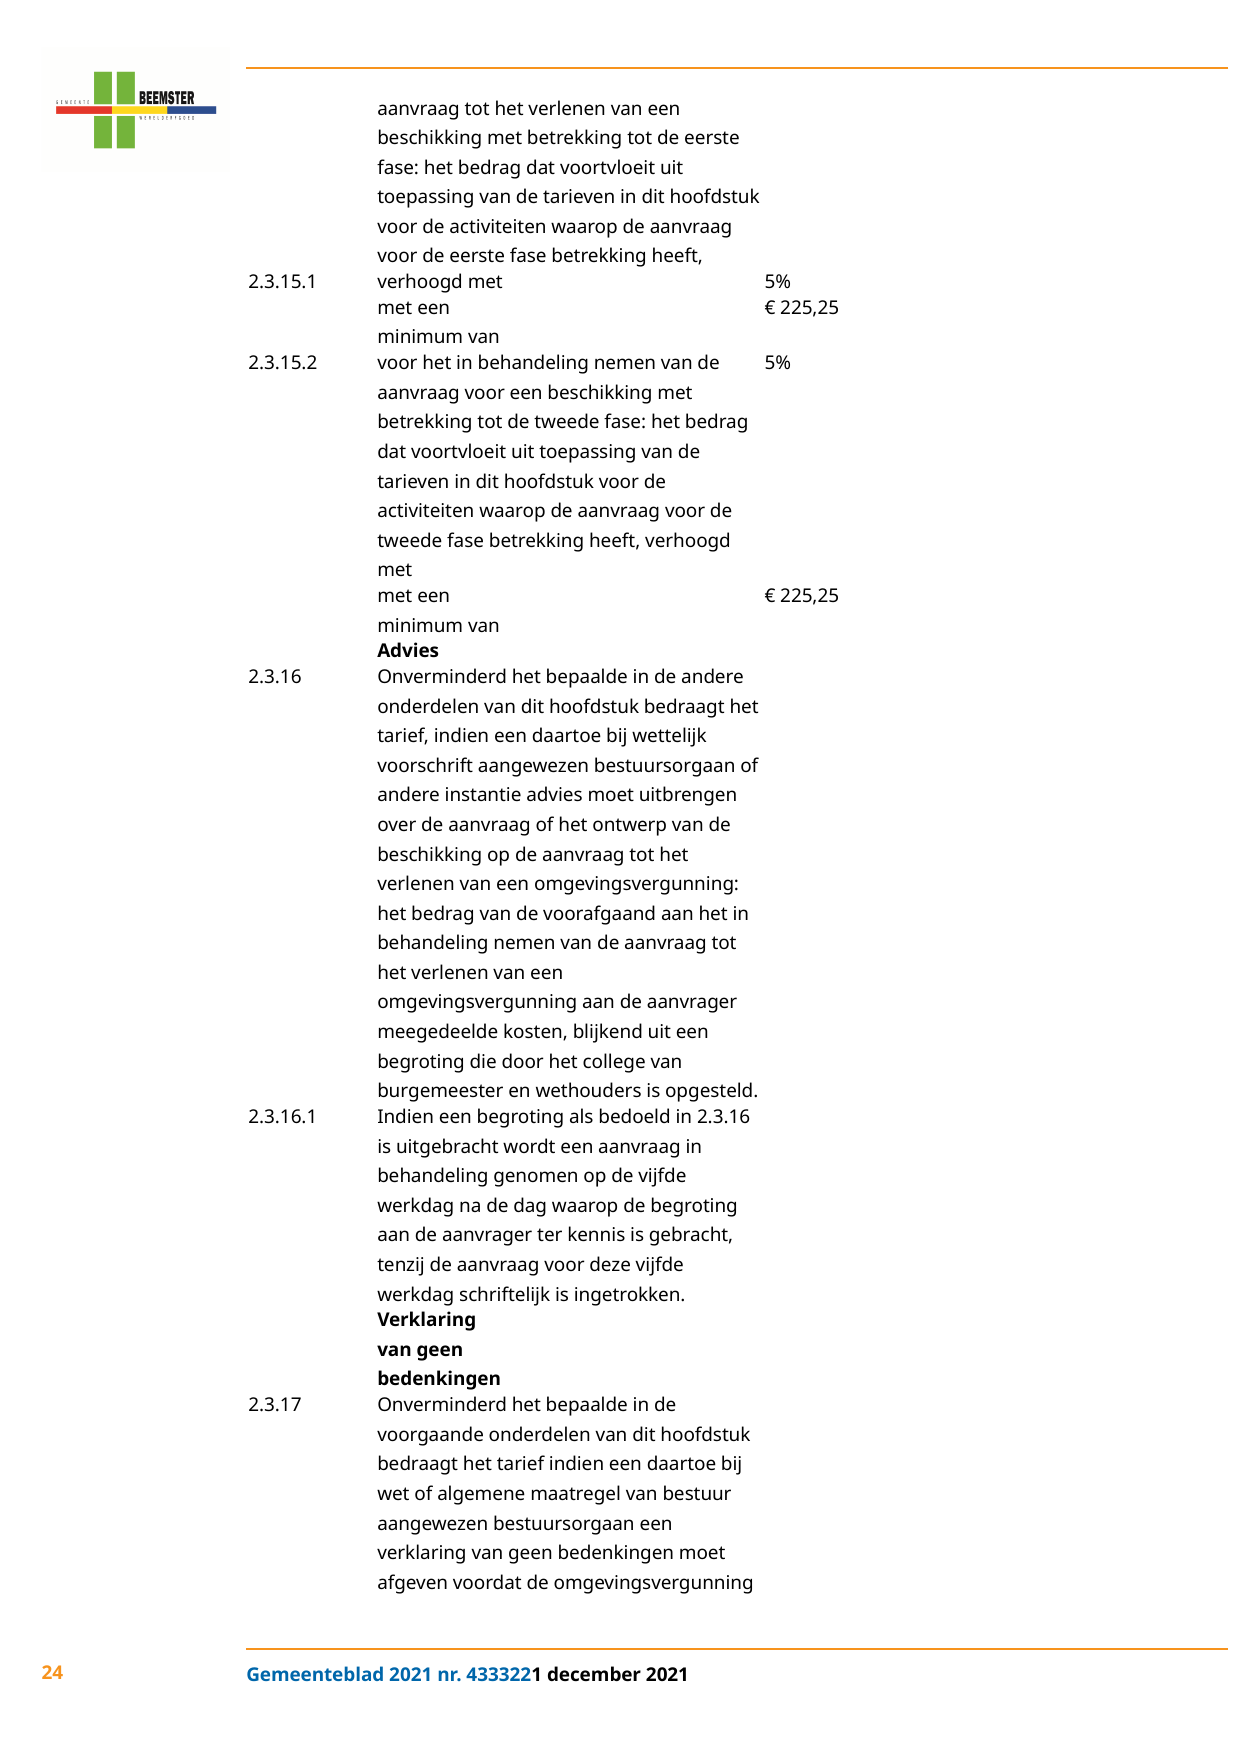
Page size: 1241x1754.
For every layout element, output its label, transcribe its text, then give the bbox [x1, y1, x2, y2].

table_cell [635, 638, 764, 663]
table_cell [1023, 294, 1152, 349]
table_cell [894, 294, 1022, 349]
table_cell Onverminderd het bepaalde in de andere onderdelen van dit hoofdstuk bedraagt het tarief, indien een daartoe bij wettelijk voorschrift aangewezen bestuursorgaan of andere instantie advies moet uitbrengen over de aanvraag of het ontwerp van de beschikking op de aanvraag tot het verlenen van een omgevingsvergunning: het bedrag van de voorafgaand aan het in behandeling nemen van de aanvraag tot het verlenen van een omgevingsvergunning aan de aanvrager meegedeelde kosten, blijkend uit een begroting die door het college van burgemeester en wethouders is opgesteld. [377, 663, 764, 1103]
table_cell voor het in behandeling nemen van de aanvraag voor een beschikking met betrekking tot de tweede fase: het bedrag dat voortvloeit uit toepassing van de tarieven in dit hoofdstuk voor de activiteiten waarop de aanvraag voor de tweede fase betrekking heeft, verhoogd met [377, 350, 764, 582]
table_cell € 225,25 [764, 294, 893, 349]
table_cell met een minimum van [377, 294, 506, 349]
table_cell 2.3.15.2 [248, 350, 377, 582]
table_cell [1023, 582, 1152, 638]
table_cell [1023, 1306, 1152, 1391]
table_cell Verklaring van geen bedenkingen [377, 1306, 506, 1391]
table_cell [764, 95, 893, 268]
table_cell [1023, 638, 1152, 663]
table_cell [635, 269, 764, 294]
table_cell [635, 294, 764, 349]
table_cell [506, 1306, 635, 1391]
table_cell [894, 638, 1022, 663]
table_cell [1023, 269, 1152, 294]
table_cell [1023, 663, 1152, 1103]
table_cell [506, 582, 635, 638]
table_cell 2.3.16.1 [248, 1103, 377, 1306]
table_cell [764, 638, 893, 663]
table_cell [1023, 1103, 1152, 1306]
table_cell Indien een begroting als bedoeld in 2.3.16 is uitgebracht wordt een aanvraag in behandeling genomen op de vijfde werkdag na de dag waarop de begroting aan de aanvrager ter kennis is gebracht, tenzij de aanvraag voor deze vijfde werkdag schriftelijk is ingetrokken. [377, 1103, 764, 1306]
table_cell [506, 294, 635, 349]
table_cell [764, 1103, 893, 1306]
table_cell [248, 582, 377, 638]
table_cell [635, 582, 764, 638]
table_cell [894, 663, 1022, 1103]
table_cell [248, 638, 377, 663]
table_cell [248, 95, 377, 268]
table_cell 5% [764, 269, 893, 294]
table_cell [894, 1391, 1022, 1594]
picture [41, 47, 231, 172]
table_cell [635, 1306, 764, 1391]
table_cell [506, 269, 635, 294]
table_cell [506, 638, 635, 663]
table_cell 5% [764, 350, 893, 582]
table_cell [894, 350, 1022, 582]
table_cell [248, 294, 377, 349]
table_cell 2.3.17 [248, 1391, 377, 1594]
table_cell [1023, 1391, 1152, 1594]
table_cell 2.3.16 [248, 663, 377, 1103]
table_cell met een minimum van [377, 582, 506, 638]
table_cell [894, 95, 1022, 268]
table_cell [248, 1306, 377, 1391]
table_cell 2.3.15.1 [248, 269, 377, 294]
table_cell [894, 1103, 1022, 1306]
table_cell Advies [377, 638, 506, 663]
table_cell [894, 582, 1022, 638]
table_cell [1023, 95, 1152, 268]
table_cell [764, 663, 893, 1103]
table_cell Onverminderd het bepaalde in de voorgaande onderdelen van dit hoofdstuk bedraagt het tarief indien een daartoe bij wet of algemene maatregel van bestuur aangewezen bestuursorgaan een verklaring van geen bedenkingen moet afgeven voordat de omgevingsvergunning [377, 1391, 764, 1594]
table_cell [1023, 350, 1152, 582]
table_cell € 225,25 [764, 582, 893, 638]
table_cell [894, 269, 1022, 294]
table_cell [764, 1391, 893, 1594]
table_cell verhoogd met [377, 269, 506, 294]
table_cell [764, 1306, 893, 1391]
table_cell aanvraag tot het verlenen van een beschikking met betrekking tot de eerste fase: het bedrag dat voortvloeit uit toepassing van de tarieven in dit hoofdstuk voor de activiteiten waarop de aanvraag voor de eerste fase betrekking heeft, [377, 95, 764, 268]
table_cell [894, 1306, 1022, 1391]
